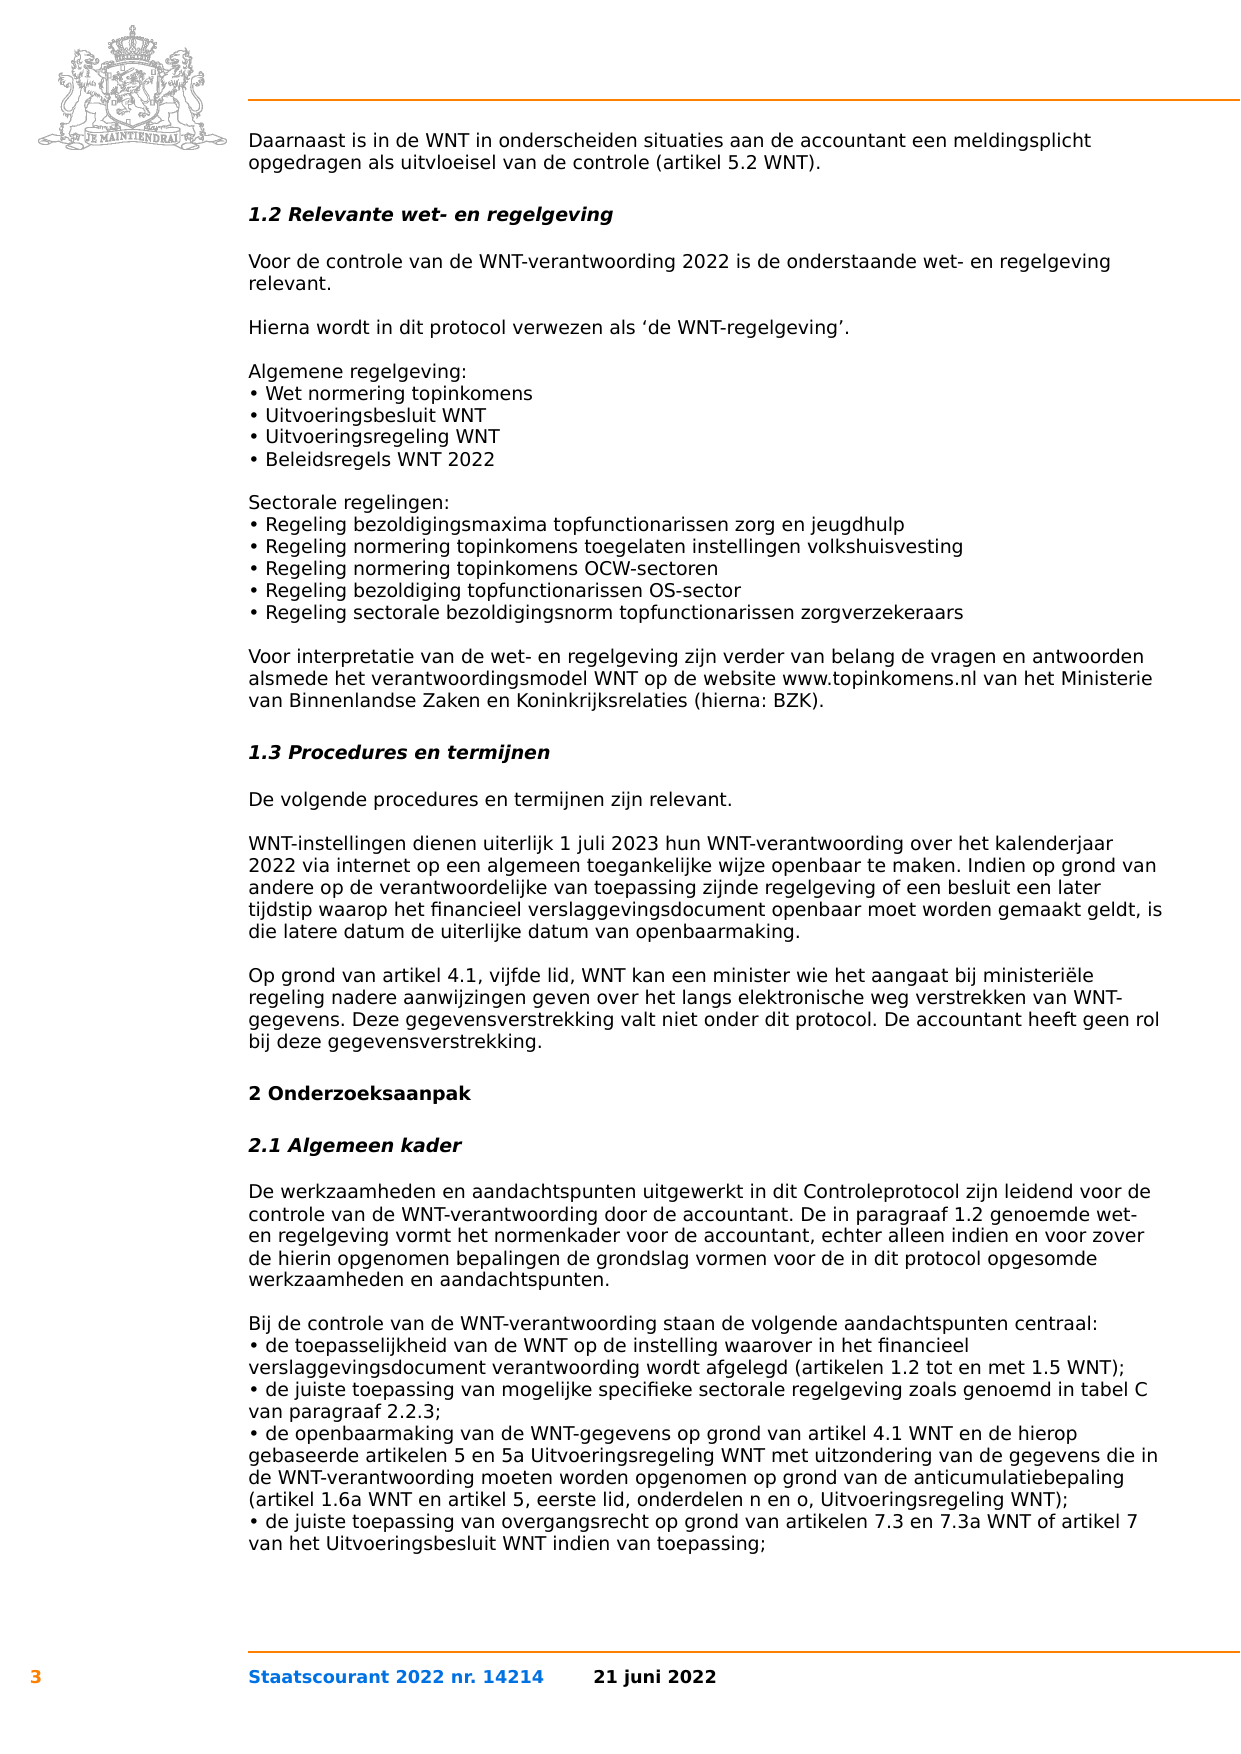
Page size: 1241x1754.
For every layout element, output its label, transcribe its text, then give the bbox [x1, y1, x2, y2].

text • de juiste toepassing van overgangsrecht op grond van artikelen 7.3 en 7.3a WNT of artikel 7 van het Uitvoeringsbesluit WNT indien van toepassing; [248, 1511, 1163, 1555]
text Daarnaast is in de WNT in onderscheiden situaties aan de accountant een meldingsplicht opgedragen als uitvloeisel van de controle (artikel 5.2 WNT). [248, 130, 1163, 174]
text • Regeling bezoldigingsmaxima topfunctionarissen zorg en jeugdhulp [248, 514, 1163, 536]
subtitle 1.3 Procedures en termijnen [248, 742, 1163, 764]
text Hierna wordt in dit protocol verwezen als ‘de WNT-regelgeving’. [248, 317, 1163, 339]
text • Regeling sectorale bezoldigingsnorm topfunctionarissen zorgverzekeraars [248, 602, 1163, 624]
text Algemene regelgeving: [248, 361, 1163, 382]
text • Regeling bezoldiging topfunctionarissen OS-sector [248, 580, 1163, 602]
text Sectorale regelingen: [248, 492, 1163, 514]
text • Uitvoeringsbesluit WNT [248, 404, 1163, 426]
text WNT-instellingen dienen uiterlijk 1 juli 2023 hun WNT-verantwoording over het kalenderjaar 2022 via internet op een algemeen toegankelijke wijze openbaar te maken. Indien op grond van andere op de verantwoordelijke van toepassing zijnde regelgeving of een besluit een later tijdstip waarop het financieel verslaggevingsdocument openbaar moet worden gemaakt geldt, is die latere datum de uiterlijke datum van openbaarmaking. [248, 833, 1163, 943]
text • Beleidsregels WNT 2022 [248, 448, 1163, 470]
subtitle 2.1 Algemeen kader [248, 1134, 1163, 1156]
text • de juiste toepassing van mogelijke specifieke sectorale regelgeving zoals genoemd in tabel C van paragraaf 2.2.3; [248, 1379, 1163, 1423]
text • de toepasselijkheid van de WNT op de instelling waarover in het financieel verslaggevingsdocument verantwoording wordt afgelegd (artikelen 1.2 tot en met 1.5 WNT); [248, 1335, 1163, 1379]
subtitle 2 Onderzoeksaanpak [248, 1082, 1163, 1104]
picture [38, 25, 227, 150]
text • Uitvoeringsregeling WNT [248, 426, 1163, 448]
text Voor interpretatie van de wet- en regelgeving zijn verder van belang de vragen en antwoorden alsmede het verantwoordingsmodel WNT op de website www.topinkomens.nl van het Ministerie van Binnenlandse Zaken en Koninkrijksrelaties (hierna: BZK). [248, 646, 1163, 712]
text De volgende procedures en termijnen zijn relevant. [248, 789, 1163, 811]
text • de openbaarmaking van de WNT-gegevens op grond van artikel 4.1 WNT en de hierop gebaseerde artikelen 5 en 5a Uitvoeringsregeling WNT met uitzondering van de gegevens die in de WNT-verantwoording moeten worden opgenomen op grond van de anticumulatiebepaling (artikel 1.6a WNT en artikel 5, eerste lid, onderdelen n en o, Uitvoeringsregeling WNT); [248, 1423, 1163, 1511]
text Op grond van artikel 4.1, vijfde lid, WNT kan een minister wie het aangaat bij ministeriële regeling nadere aanwijzingen geven over het langs elektronische weg verstrekken van WNT-gegevens. Deze gegevensverstrekking valt niet onder dit protocol. De accountant heeft geen rol bij deze gegevensverstrekking. [248, 964, 1163, 1052]
text Voor de controle van de WNT-verantwoording 2022 is de onderstaande wet- en regelgeving relevant. [248, 251, 1163, 295]
text • Regeling normering topinkomens toegelaten instellingen volkshuisvesting [248, 536, 1163, 558]
subtitle 1.2 Relevante wet- en regelgeving [248, 204, 1163, 226]
text • Regeling normering topinkomens OCW-sectoren [248, 558, 1163, 580]
text • Wet normering topinkomens [248, 382, 1163, 404]
text Bij de controle van de WNT-verantwoording staan de volgende aandachtspunten centraal: [248, 1313, 1163, 1335]
text De werkzaamheden en aandachtspunten uitgewerkt in dit Controleprotocol zijn leidend voor de controle van de WNT-verantwoording door de accountant. De in paragraaf 1.2 genoemde wet- en regelgeving vormt het normenkader voor de accountant, echter alleen indien en voor zover de hierin opgenomen bepalingen de grondslag vormen voor de in dit protocol opgesomde werkzaamheden en aandachtspunten. [248, 1181, 1163, 1291]
